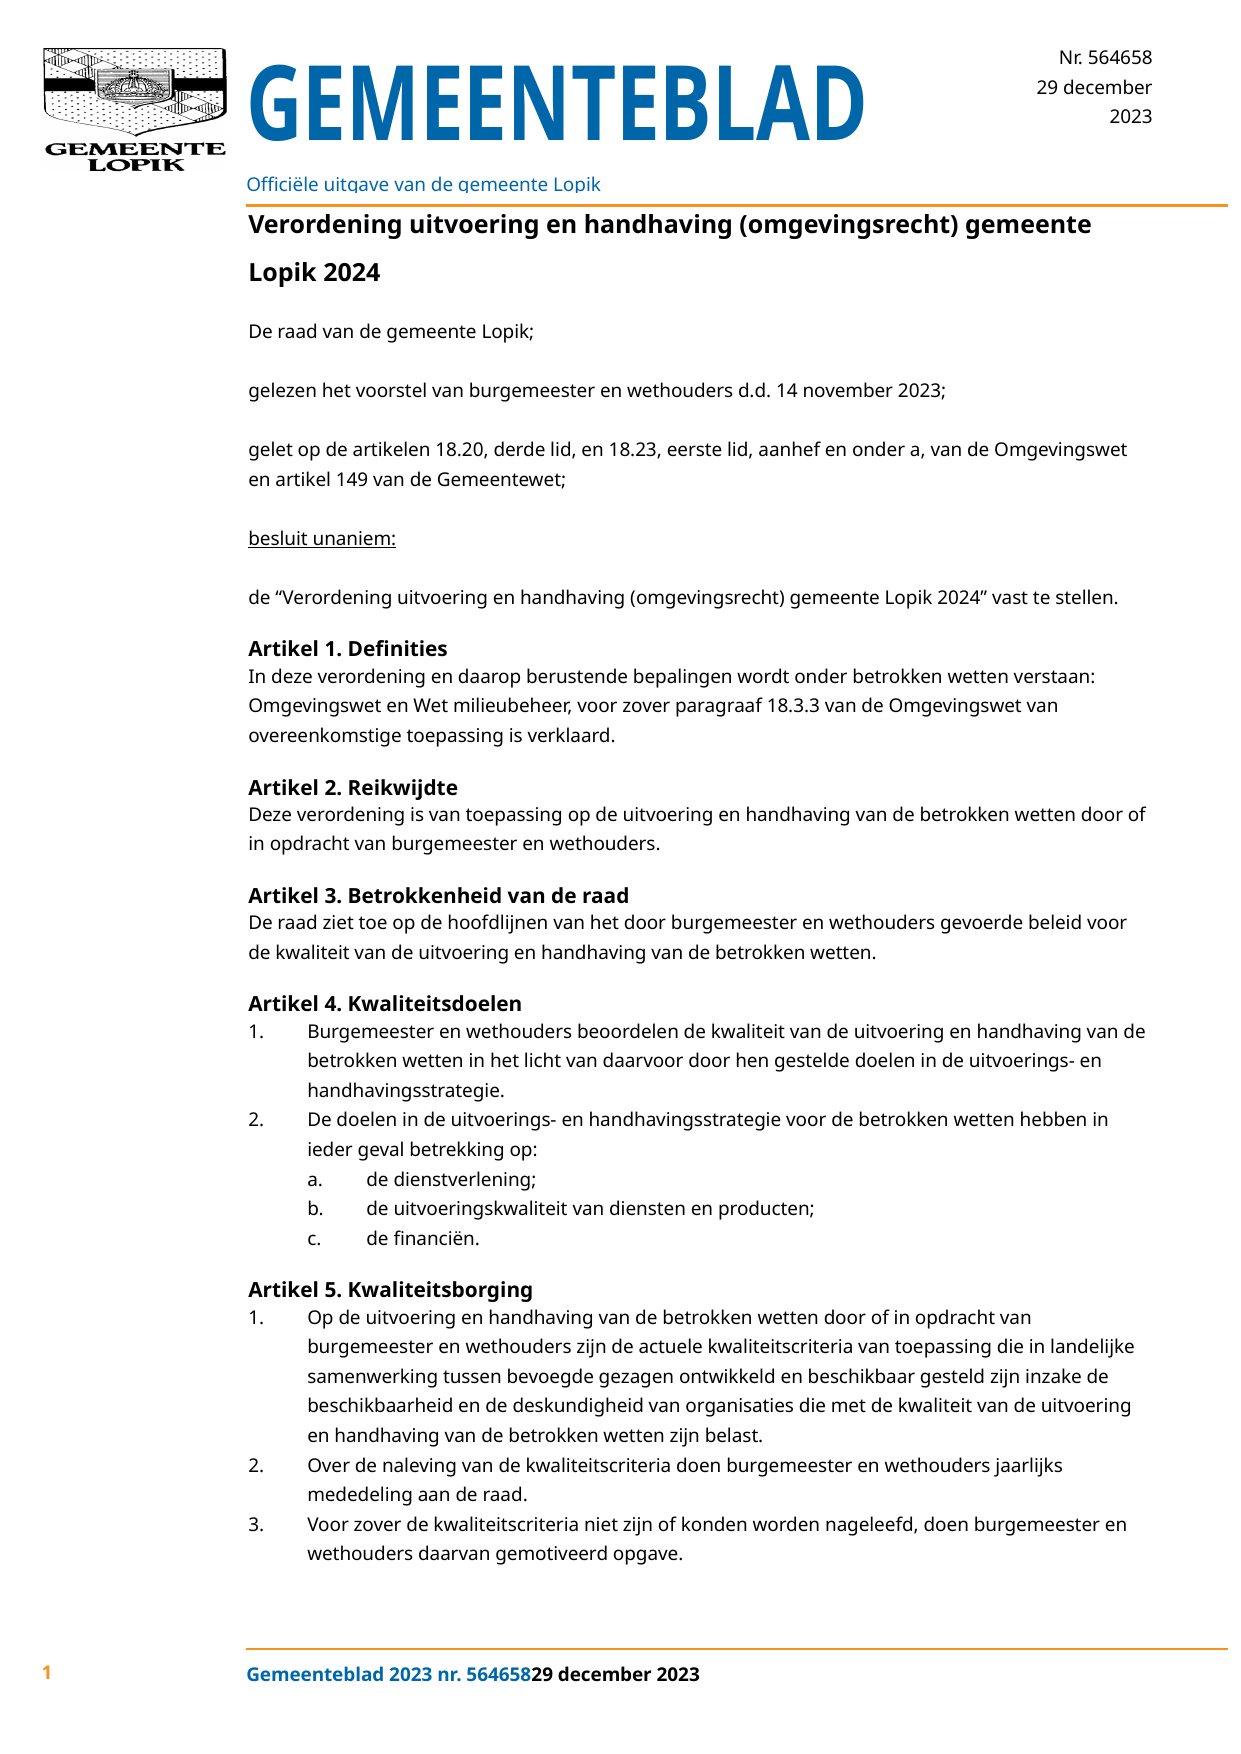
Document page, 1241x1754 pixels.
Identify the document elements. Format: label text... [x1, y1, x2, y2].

text De raad van de gemeente Lopik; [248, 318, 1152, 344]
text Artikel 5. Kwaliteitsborging [248, 1275, 1152, 1304]
list Burgemeester en wethouders beoordelen de kwaliteit van de uitvoering en handhaving van de betrokken wetten in het licht van daarvoor door hen gestelde doelen in de uitvoerings- en handhavingsstrategie. [248, 1018, 1152, 1103]
text gelezen het voorstel van burgemeester en wethouders d.d. 14 november 2023; [248, 377, 1152, 403]
text de “Verordening uitvoering en handhaving (omgevingsrecht) gemeente Lopik 2024” vast te stellen. [248, 584, 1152, 610]
list Over de naleving van de kwaliteitscriteria doen burgemeester en wethouders jaarlijks mededeling aan de raad. [248, 1452, 1152, 1507]
text Artikel 4. Kwaliteitsdoelen [248, 989, 1152, 1018]
text besluit unaniem: [248, 525, 1152, 551]
list De doelen in de uitvoerings- en handhavingsstrategie voor de betrokken wetten hebben in ieder geval betrekking op: [248, 1107, 1152, 1162]
list Op de uitvoering en handhaving van de betrokken wetten door of in opdracht van burgemeester en wethouders zijn de actuele kwaliteitscriteria van toepassing die in landelijke samenwerking tussen bevoegde gezagen ontwikkeld en beschikbaar gesteld zijn inzake de beschikbaarheid en de deskundigheid van organisaties die met de kwaliteit van de uitvoering en handhaving van de betrokken wetten zijn belast. [248, 1304, 1152, 1448]
list Voor zover de kwaliteitscriteria niet zijn of konden worden nageleefd, doen burgemeester en wethouders daarvan gemotiveerd opgave. [248, 1511, 1152, 1566]
picture [41, 47, 231, 172]
list de dienstverlening; [307, 1166, 1152, 1192]
text Artikel 1. Definities [248, 634, 1152, 663]
list de financiën. [307, 1225, 1152, 1251]
text gelet op de artikelen 18.20, derde lid, en 18.23, eerste lid, aanhef en onder a, van de Omgevingswet en artikel 149 van de Gemeentewet; [248, 436, 1152, 492]
text Artikel 3. Betrokkenheid van de raad [248, 881, 1152, 909]
text In deze verordening en daarop berustende bepalingen wordt onder betrokken wetten verstaan: Omgevingswet en Wet milieubeheer, voor zover paragraaf 18.3.3 van de Omgevingswet van overeenkomstige toepassing is verklaard. [248, 663, 1152, 748]
text Deze verordening is van toepassing op de uitvoering en handhaving van de betrokken wetten door of in opdracht van burgemeester en wethouders. [248, 801, 1152, 856]
text De raad ziet toe op de hoofdlijnen van het door burgemeester en wethouders gevoerde beleid voor de kwaliteit van de uitvoering en handhaving van de betrokken wetten. [248, 909, 1152, 965]
list de uitvoeringskwaliteit van diensten en producten; [307, 1195, 1152, 1221]
text Verordening uitvoering en handhaving (omgevingsrecht) gemeente Lopik 2024 [248, 207, 1152, 288]
text Artikel 2. Reikwijdte [248, 773, 1152, 801]
